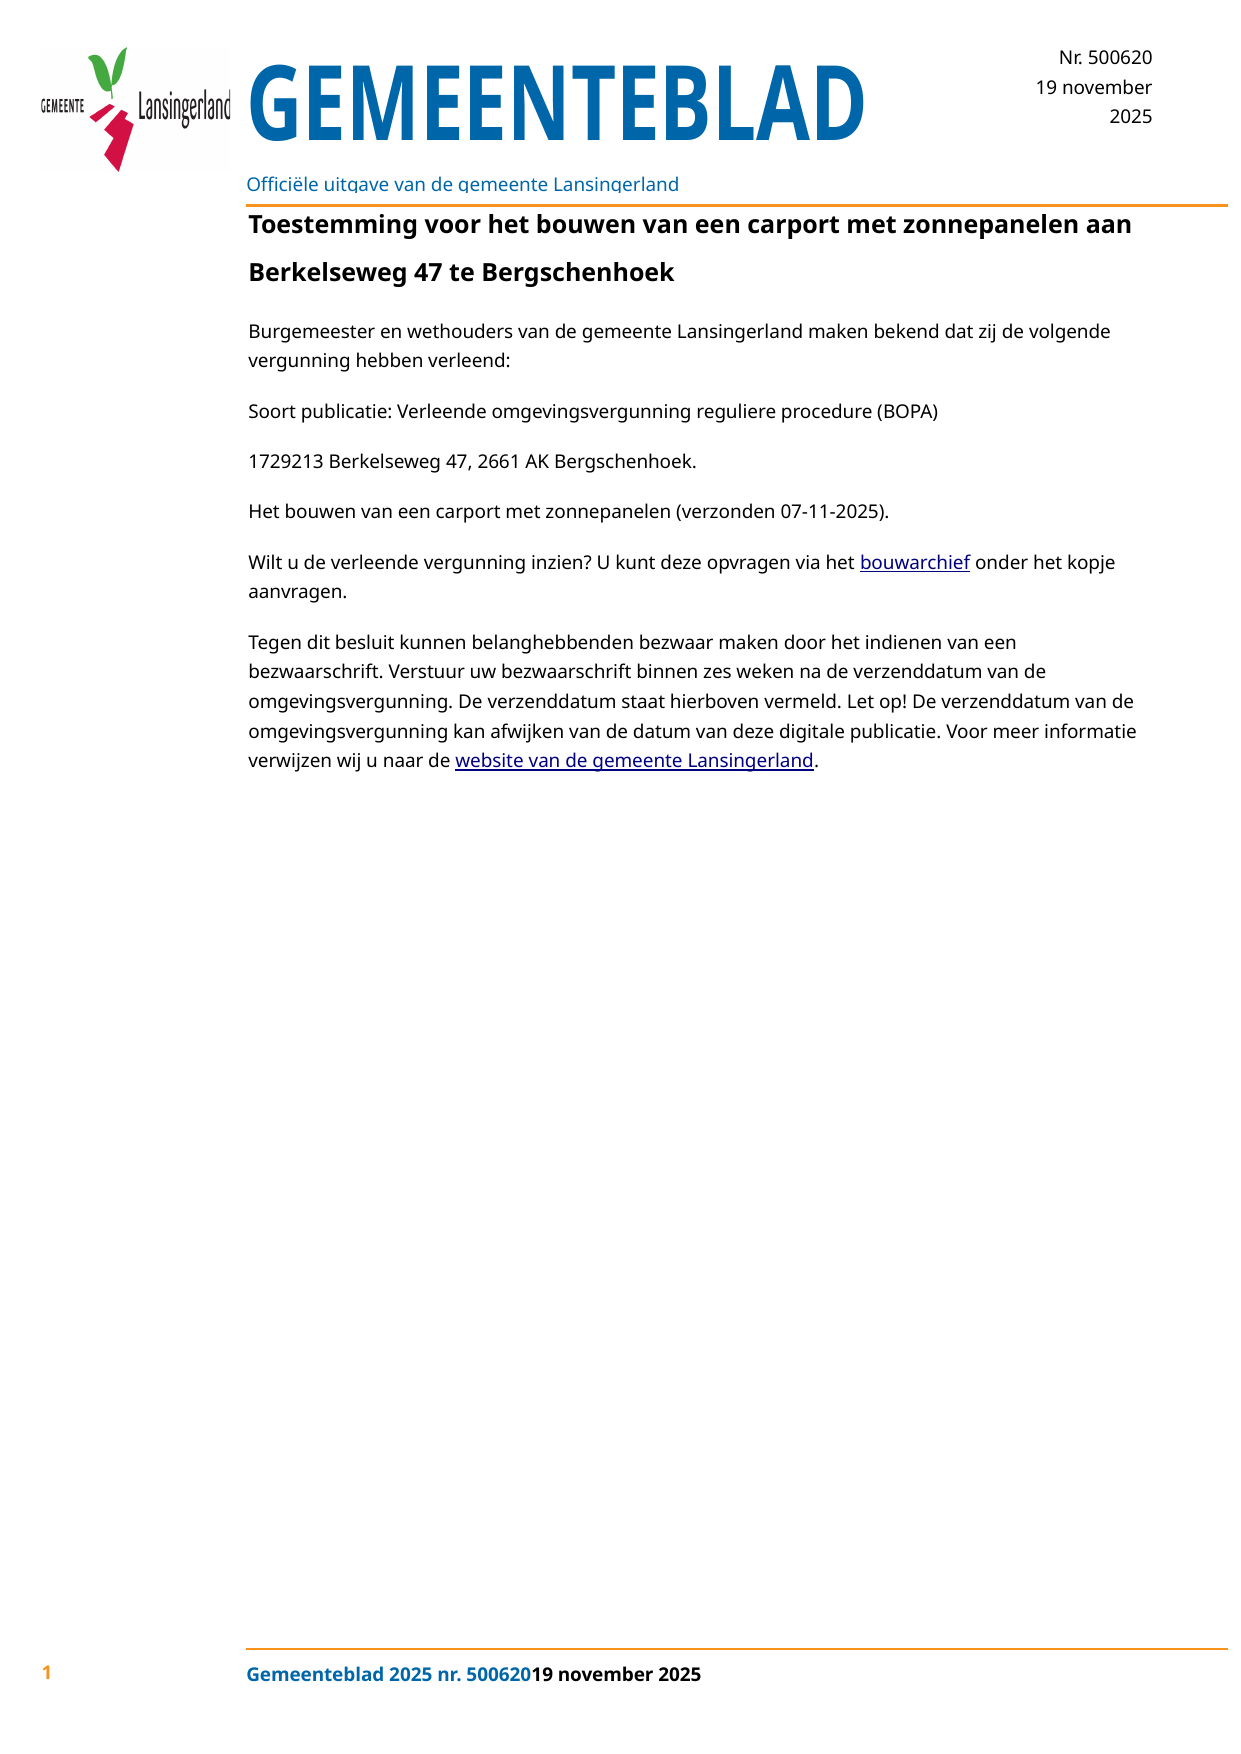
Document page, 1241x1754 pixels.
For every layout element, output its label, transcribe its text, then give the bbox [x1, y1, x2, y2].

text Tegen dit besluit kunnen belanghebbenden bezwaar maken door het indienen van een bezwaarschrift. Verstuur uw bezwaarschrift binnen zes weken na de verzenddatum van de omgevingsvergunning. De verzenddatum staat hierboven vermeld. Let op! De verzenddatum van de omgevingsvergunning kan afwijken van de datum van deze digitale publicatie. Voor meer informatie verwijzen wij u naar de website van de gemeente Lansingerland. [248, 629, 1152, 773]
text Wilt u de verleende vergunning inzien? U kunt deze opvragen via het bouwarchief onder het kopje aanvragen. [248, 549, 1152, 604]
text Het bouwen van een carport met zonnepanelen (verzonden 07-11-2025). [248, 499, 1152, 524]
text 1729213 Berkelseweg 47, 2661 AK Bergschenhoek. [248, 448, 1152, 474]
text Toestemming voor het bouwen van een carport met zonnepanelen aan Berkelseweg 47 te Bergschenhoek [248, 207, 1152, 288]
text Soort publicatie: Verleende omgevingsvergunning reguliere procedure (BOPA) [248, 398, 1152, 424]
text Burgemeester en wethouders van de gemeente Lansingerland maken bekend dat zij de volgende vergunning hebben verleend: [248, 318, 1152, 373]
picture [41, 47, 231, 172]
